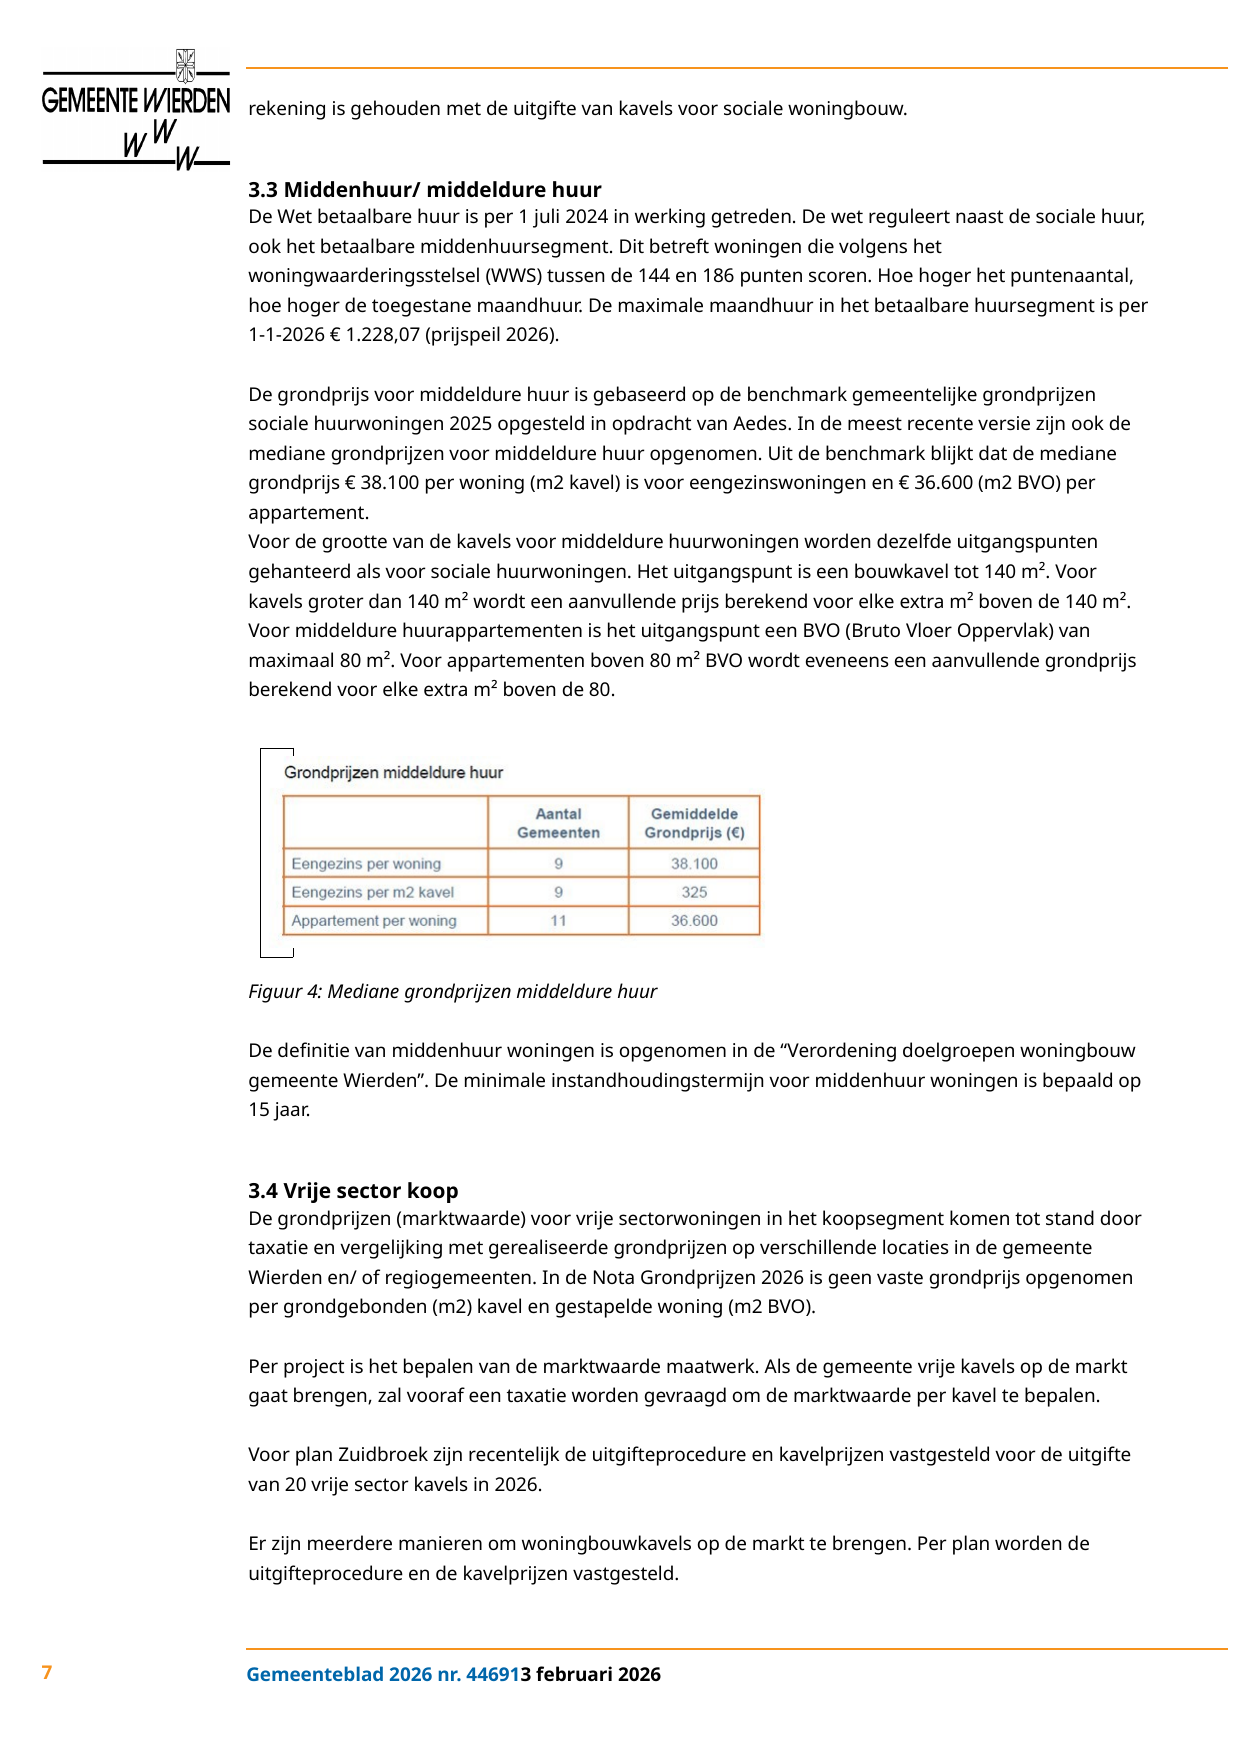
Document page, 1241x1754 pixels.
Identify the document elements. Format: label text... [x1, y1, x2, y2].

text De Wet betaalbare huur is per 1 juli 2024 in werking getreden. De wet reguleert naast de sociale huur, ook het betaalbare middenhuursegment. Dit betreft woningen die volgens het woningwaarderingsstelsel (WWS) tussen de 144 en 186 punten scoren. Hoe hoger het puntenaantal, hoe hoger de toegestane maandhuur. De maximale maandhuur in het betaalbare huursegment is per 1-1-2026 € 1.228,07 (prijspeil 2026). [248, 203, 1152, 347]
text Voor middeldure huurappartementen is het uitgangspunt een BVO (Bruto Vloer Oppervlak) van maximaal 80 m². Voor appartementen boven 80 m² BVO wordt eveneens een aanvullende grondprijs berekend voor elke extra m² boven de 80. [248, 617, 1152, 702]
text Voor plan Zuidbroek zijn recentelijk de uitgifteprocedure en kavelprijzen vastgesteld voor de uitgifte van 20 vrije sector kavels in 2026. [248, 1442, 1152, 1497]
text 3.3 Middenhuur/ middeldure huur [248, 175, 1152, 203]
text 3.4 Vrije sector koop [248, 1177, 1152, 1205]
text rekening is gehouden met de uitgifte van kavels voor sociale woningbouw. [248, 95, 1152, 121]
picture [41, 47, 231, 172]
text De definitie van middenhuur woningen is opgenomen in de “Verordening doelgroepen woningbouw gemeente Wierden”. De minimale instandhoudingstermijn voor middenhuur woningen is bepaald op 15 jaar. [248, 1037, 1152, 1122]
picture [268, 756, 772, 948]
text De grondprijs voor middeldure huur is gebaseerd op de benchmark gemeentelijke grondprijzen sociale huurwoningen 2025 opgesteld in opdracht van Aedes. In de meest recente versie zijn ook de mediane grondprijzen voor middeldure huur opgenomen. Uit de benchmark blijkt dat de mediane grondprijs € 38.100 per woning (m2 kavel) is voor eengezinswoningen en € 36.600 (m2 BVO) per appartement. [248, 381, 1152, 525]
text De grondprijzen (marktwaarde) voor vrije sectorwoningen in het koopsegment komen tot stand door taxatie en vergelijking met gerealiseerde grondprijzen op verschillende locaties in de gemeente Wierden en/ of regiogemeenten. In de Nota Grondprijzen 2026 is geen vaste grondprijs opgenomen per grondgebonden (m2) kavel en gestapelde woning (m2 BVO). [248, 1205, 1152, 1319]
text Per project is het bepalen van de marktwaarde maatwerk. Als de gemeente vrije kavels op de markt gaat brengen, zal vooraf een taxatie worden gevraagd om de marktwaarde per kavel te bepalen. [248, 1353, 1152, 1408]
text Figuur 4: Mediane grondprijzen middeldure huur [248, 978, 1152, 1004]
text Voor de grootte van de kavels voor middeldure huurwoningen worden dezelfde uitgangspunten gehanteerd als voor sociale huurwoningen. Het uitgangspunt is een bouwkavel tot 140 m². Voor kavels groter dan 140 m² wordt een aanvullende prijs berekend voor elke extra m² boven de 140 m². [248, 529, 1152, 613]
text Er zijn meerdere manieren om woningbouwkavels op de markt te brengen. Per plan worden de uitgifteprocedure en de kavelprijzen vastgesteld. [248, 1530, 1152, 1586]
